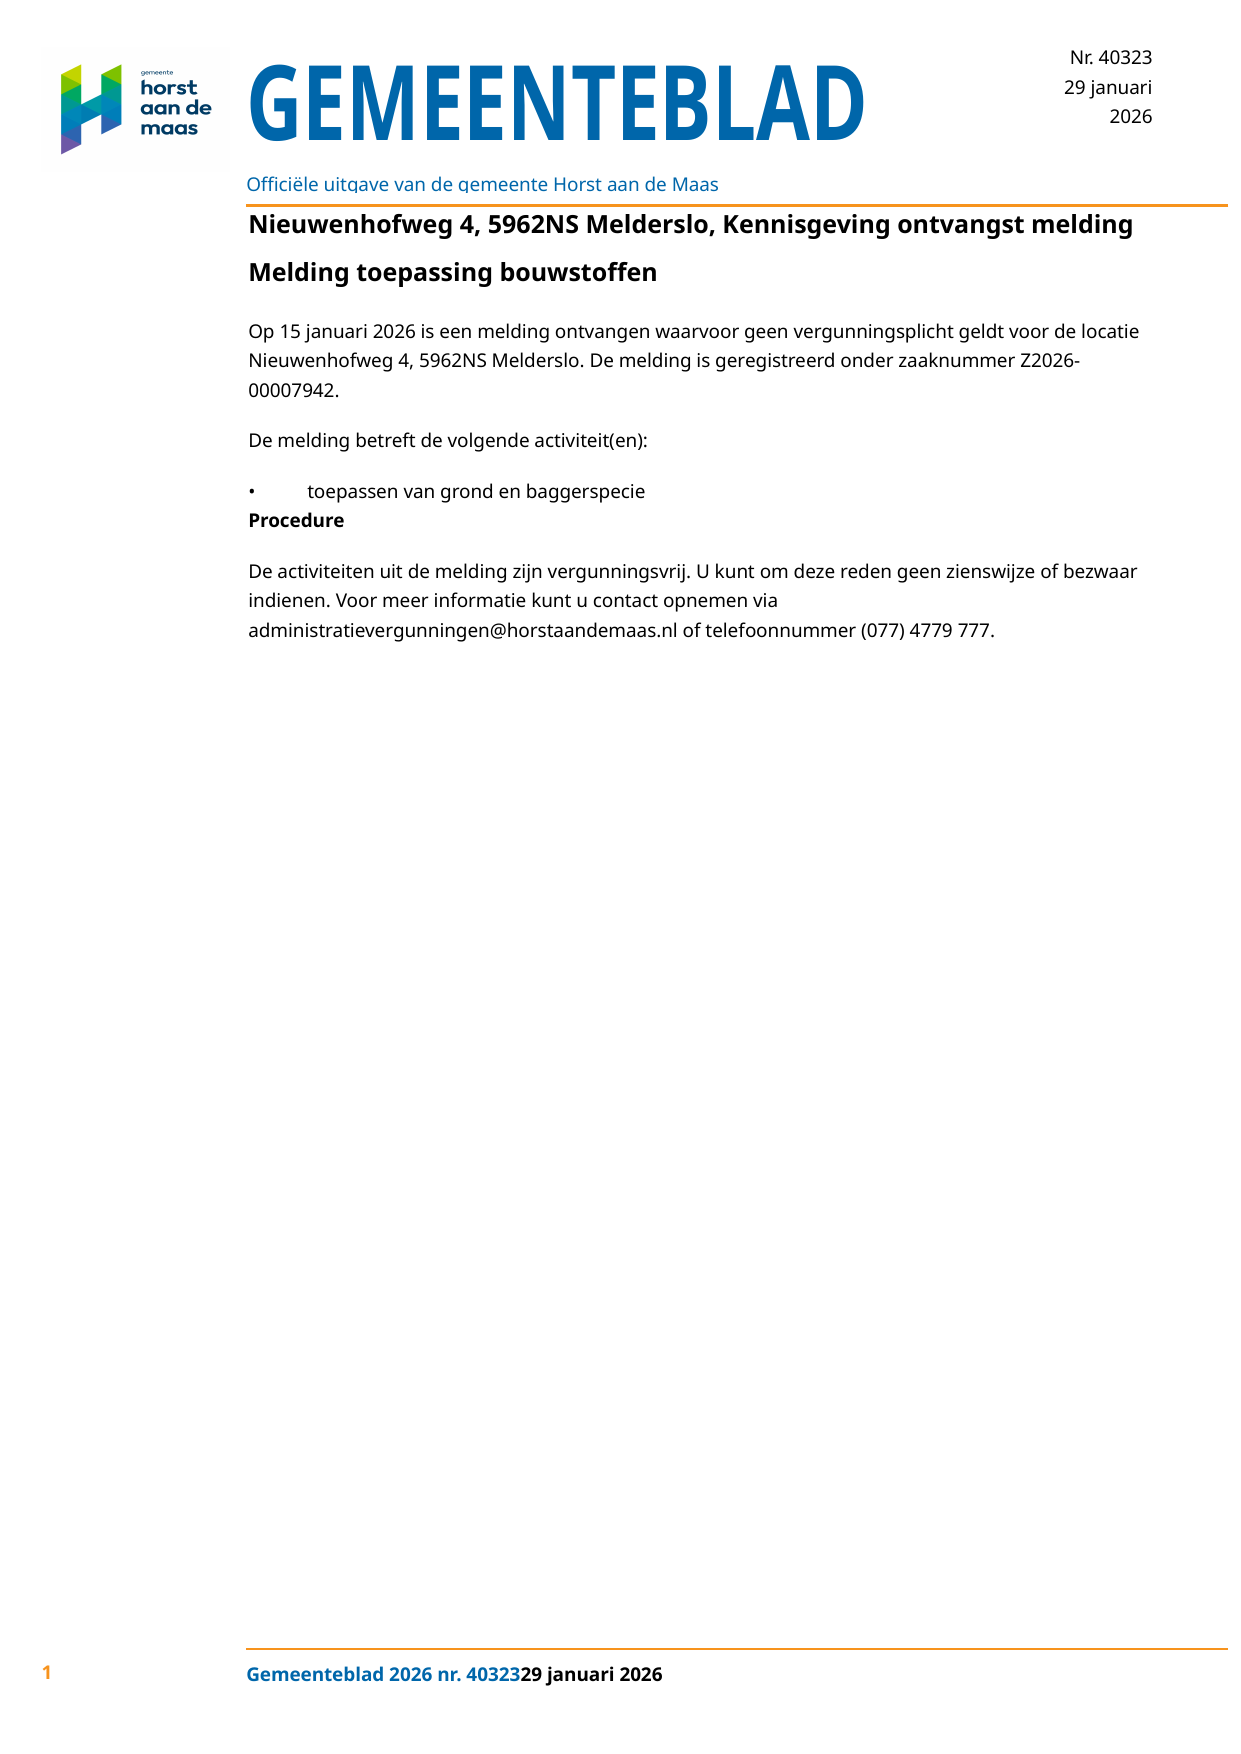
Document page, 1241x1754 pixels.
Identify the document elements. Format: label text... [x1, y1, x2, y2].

text Nieuwenhofweg 4, 5962NS Melderslo, Kennisgeving ontvangst melding Melding toepassing bouwstoffen [248, 207, 1152, 288]
text De melding betreft de volgende activiteit(en): [248, 427, 1152, 453]
picture [41, 47, 231, 172]
list toepassen van grond en baggerspecie [248, 478, 1152, 504]
text Procedure [248, 507, 1152, 533]
text De activiteiten uit de melding zijn vergunningsvrij. U kunt om deze reden geen zienswijze of bezwaar indienen. Voor meer informatie kunt u contact opnemen via administratievergunningen@horstaandemaas.nl of telefoonnummer (077) 4779 777. [248, 558, 1152, 643]
text Op 15 januari 2026 is een melding ontvangen waarvoor geen vergunningsplicht geldt voor de locatie Nieuwenhofweg 4, 5962NS Melderslo. De melding is geregistreerd onder zaaknummer Z2026-00007942. [248, 318, 1152, 403]
